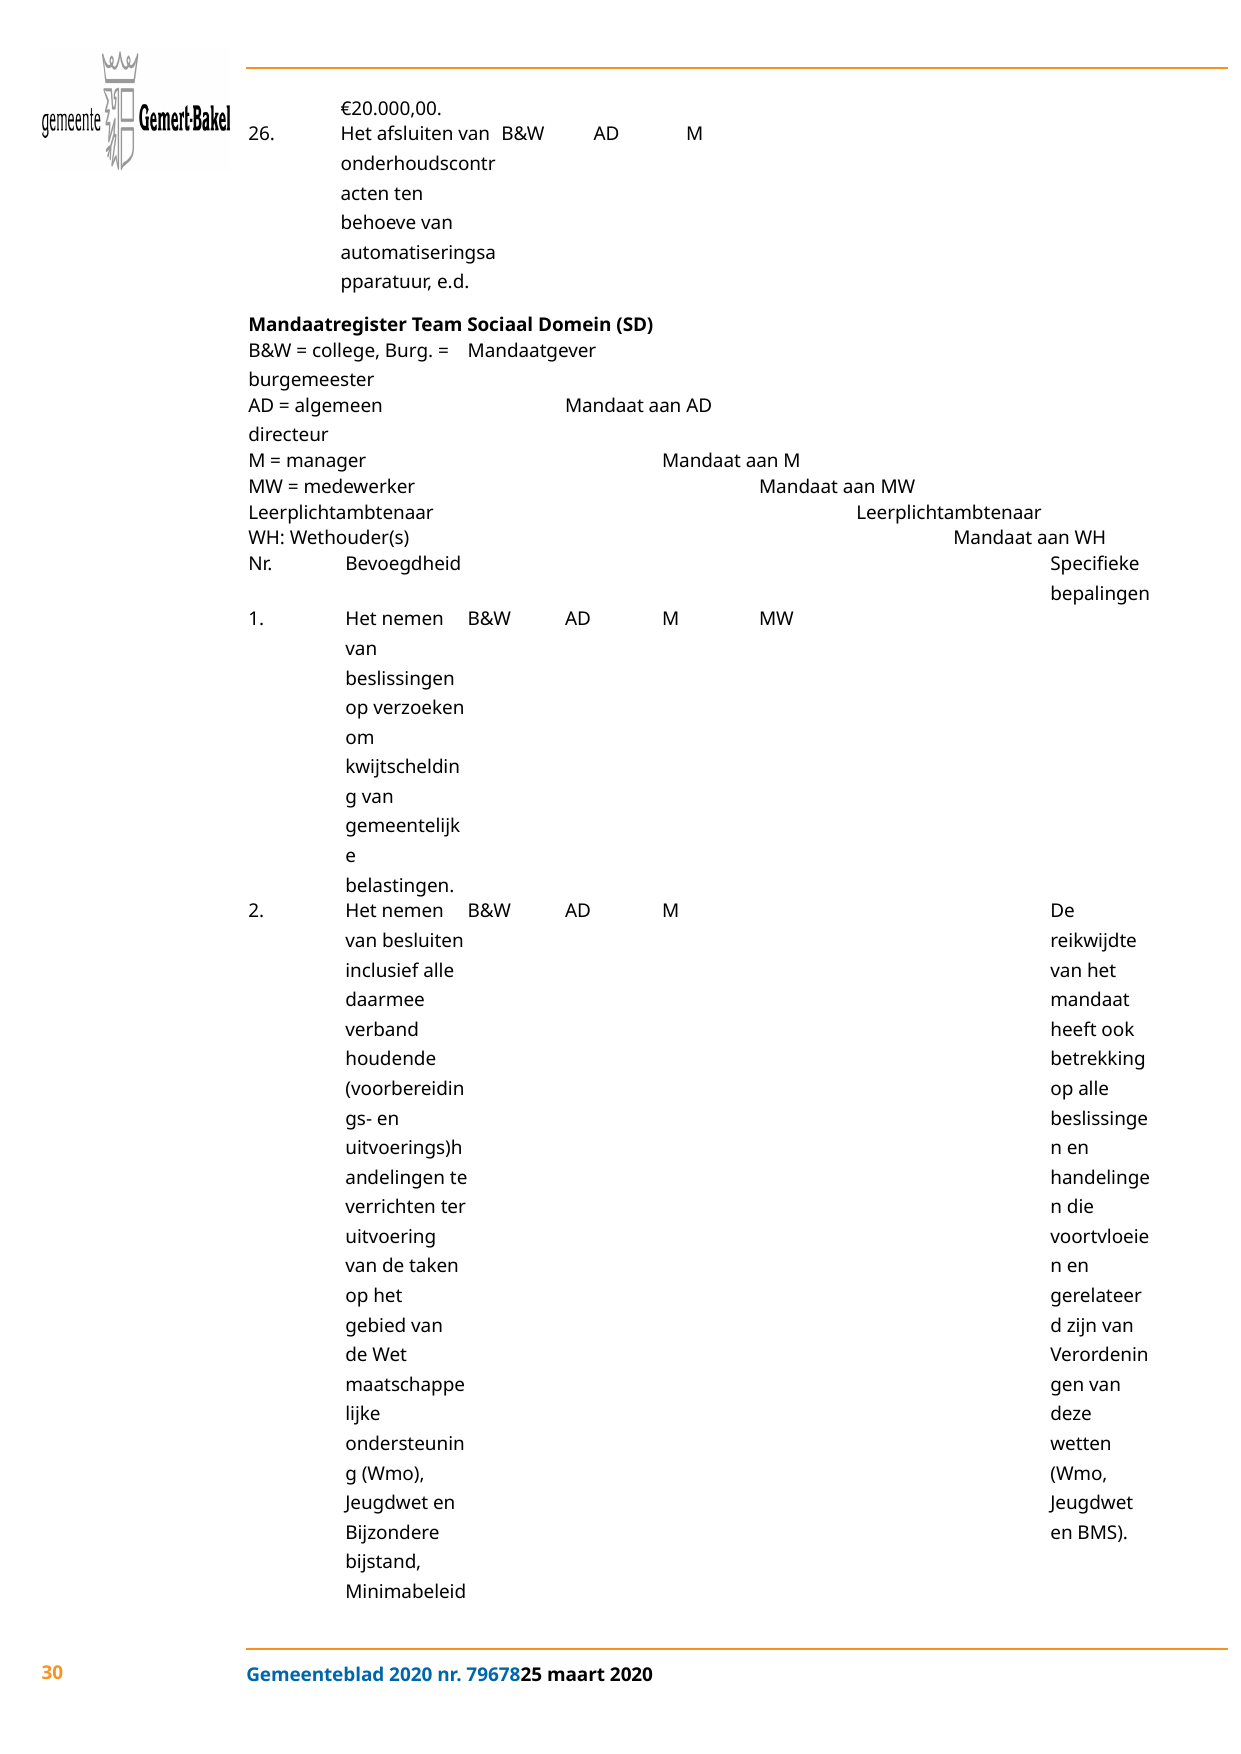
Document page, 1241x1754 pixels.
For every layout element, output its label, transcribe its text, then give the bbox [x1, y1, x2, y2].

table_cell B&W [468, 898, 565, 1604]
table_cell 26. [248, 121, 340, 294]
table_cell 2. [248, 898, 345, 1604]
table_cell AD [565, 606, 662, 898]
table_cell [870, 95, 963, 121]
table_cell AD [593, 121, 686, 294]
table_cell [870, 121, 963, 294]
table_header Mandaatgever [468, 337, 1152, 392]
table_cell Mandaat aan AD [565, 392, 1152, 447]
table_cell [662, 473, 759, 606]
table_cell [856, 525, 953, 606]
table_cell Het nemen van beslissingen op verzoeken om kwijtschelding van gemeentelijke belastingen. [345, 606, 467, 898]
table_cell B&W [501, 121, 593, 294]
table_cell [593, 95, 686, 121]
table_cell Bevoegdheid [345, 550, 467, 606]
table_cell [248, 95, 340, 121]
table_cell Mandaat aan M [662, 448, 1152, 473]
table_cell [856, 606, 953, 898]
table_cell [686, 95, 778, 121]
picture [41, 47, 231, 172]
table_cell [759, 499, 856, 606]
table_cell Mandaat aan MW [759, 473, 1152, 499]
table_cell WH: Wethouder(s) [248, 525, 467, 550]
table_cell [953, 550, 1050, 606]
table_cell M [662, 898, 759, 1604]
table_cell [953, 898, 1050, 1604]
table_cell Het nemen van besluiten inclusief alle daarmee verband houdende (voorbereidings- en uitvoerings)handelingen te verrichten ter uitvoering van de taken op het gebied van de Wet maatschappelijke ondersteuning (Wmo), Jeugdwet en Bijzondere bijstand, Minimabeleid [345, 898, 467, 1604]
table_cell [468, 392, 565, 606]
table_cell MW [759, 606, 856, 898]
table_cell De reikwijdte van het mandaat heeft ook betrekking op alle beslissingen en handelingen die voortvloeien en gerelateerd zijn van Verordeningen van deze wetten (Wmo, Jeugdwet en BMS). [1050, 898, 1152, 1604]
table_cell B&W [468, 606, 565, 898]
table_cell €20.000,00. [340, 95, 501, 121]
table_header B&W = college, Burg. = burgemeester [248, 337, 467, 392]
table_cell AD [565, 898, 662, 1604]
table_cell [963, 121, 1055, 294]
table_cell AD = algemeen directeur [248, 392, 467, 447]
table_cell [759, 898, 856, 1604]
table_cell MW = medewerker [248, 473, 467, 499]
table_cell [501, 95, 593, 121]
table_cell [1055, 95, 1152, 121]
table_cell Specifieke bepalingen [1050, 550, 1152, 606]
table_cell [953, 606, 1050, 898]
table_cell M = manager [248, 448, 467, 473]
table_cell [1055, 121, 1152, 294]
table_cell [856, 898, 953, 1604]
table_cell [963, 95, 1055, 121]
table_cell M [686, 121, 778, 294]
table_cell 1. [248, 606, 345, 898]
table_cell Nr. [248, 550, 345, 606]
table_cell Leerplichtambtenaar [856, 499, 1152, 524]
table_cell [565, 448, 662, 606]
table_cell M [662, 606, 759, 898]
table_cell [778, 95, 870, 121]
table_cell [778, 121, 870, 294]
table_cell Het afsluiten van onderhoudscontracten ten behoeve van automatiseringsapparatuur, e.d. [340, 121, 501, 294]
table_cell Mandaat aan WH [953, 525, 1152, 550]
table_cell [1050, 606, 1152, 898]
table_cell Leerplichtambtenaar [248, 499, 467, 524]
text Mandaatregister Team Sociaal Domein (SD) [248, 311, 1152, 337]
